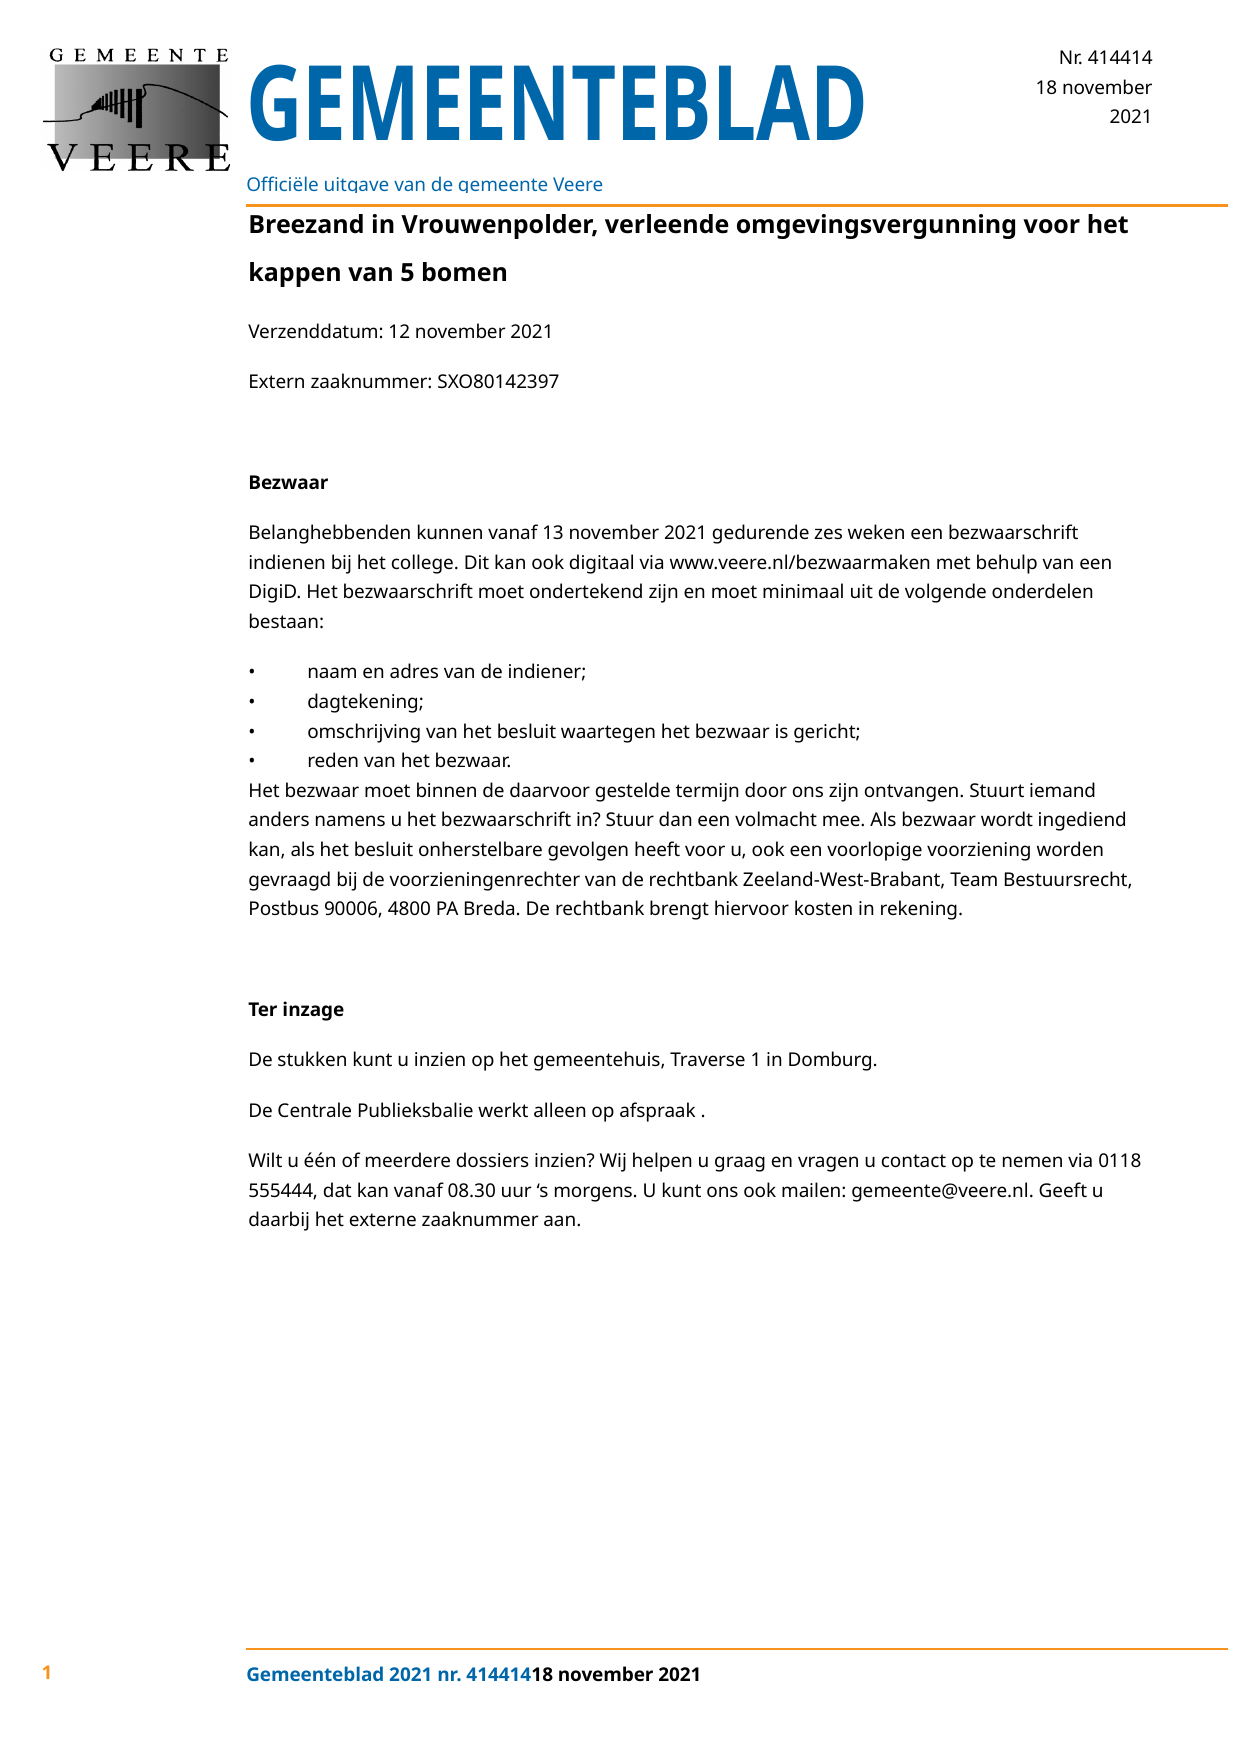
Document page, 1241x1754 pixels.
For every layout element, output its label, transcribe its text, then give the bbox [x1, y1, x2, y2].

text Belanghebbenden kunnen vanaf 13 november 2021 gedurende zes weken een bezwaarschrift indienen bij het college. Dit kan ook digitaal via www.veere.nl/bezwaarmaken met behulp van een DigiD. Het bezwaarschrift moet ondertekend zijn en moet minimaal uit de volgende onderdelen bestaan: [248, 519, 1152, 634]
list reden van het bezwaar. [248, 747, 1152, 773]
text Verzenddatum: 12 november 2021 [248, 318, 1152, 344]
list naam en adres van de indiener; [248, 659, 1152, 684]
picture [41, 47, 231, 172]
text Breezand in Vrouwenpolder, verleende omgevingsvergunning voor het kappen van 5 bomen [248, 207, 1152, 288]
text De Centrale Publieksbalie werkt alleen op afspraak . [248, 1097, 1152, 1123]
text Bezwaar [248, 469, 1152, 495]
list dagtekening; [248, 688, 1152, 714]
text Wilt u één of meerdere dossiers inzien? Wij helpen u graag en vragen u contact op te nemen via 0118 555444, dat kan vanaf 08.30 uur ‘s morgens. U kunt ons ook mailen: gemeente@veere.nl. Geeft u daarbij het externe zaaknummer aan. [248, 1147, 1152, 1232]
text Het bezwaar moet binnen de daarvoor gestelde termijn door ons zijn ontvangen. Stuurt iemand anders namens u het bezwaarschrift in? Stuur dan een volmacht mee. Als bezwaar wordt ingediend kan, als het besluit onherstelbare gevolgen heeft voor u, ook een voorlopige voorziening worden gevraagd bij de voorzieningenrechter van de rechtbank Zeeland-West-Brabant, Team Bestuursrecht, Postbus 90006, 4800 PA Breda. De rechtbank brengt hiervoor kosten in rekening. [248, 777, 1152, 921]
list omschrijving van het besluit waartegen het bezwaar is gericht; [248, 718, 1152, 744]
text Ter inzage [248, 996, 1152, 1022]
text De stukken kunt u inzien op het gemeentehuis, Traverse 1 in Domburg. [248, 1047, 1152, 1072]
text Extern zaaknummer: SXO80142397 [248, 368, 1152, 394]
